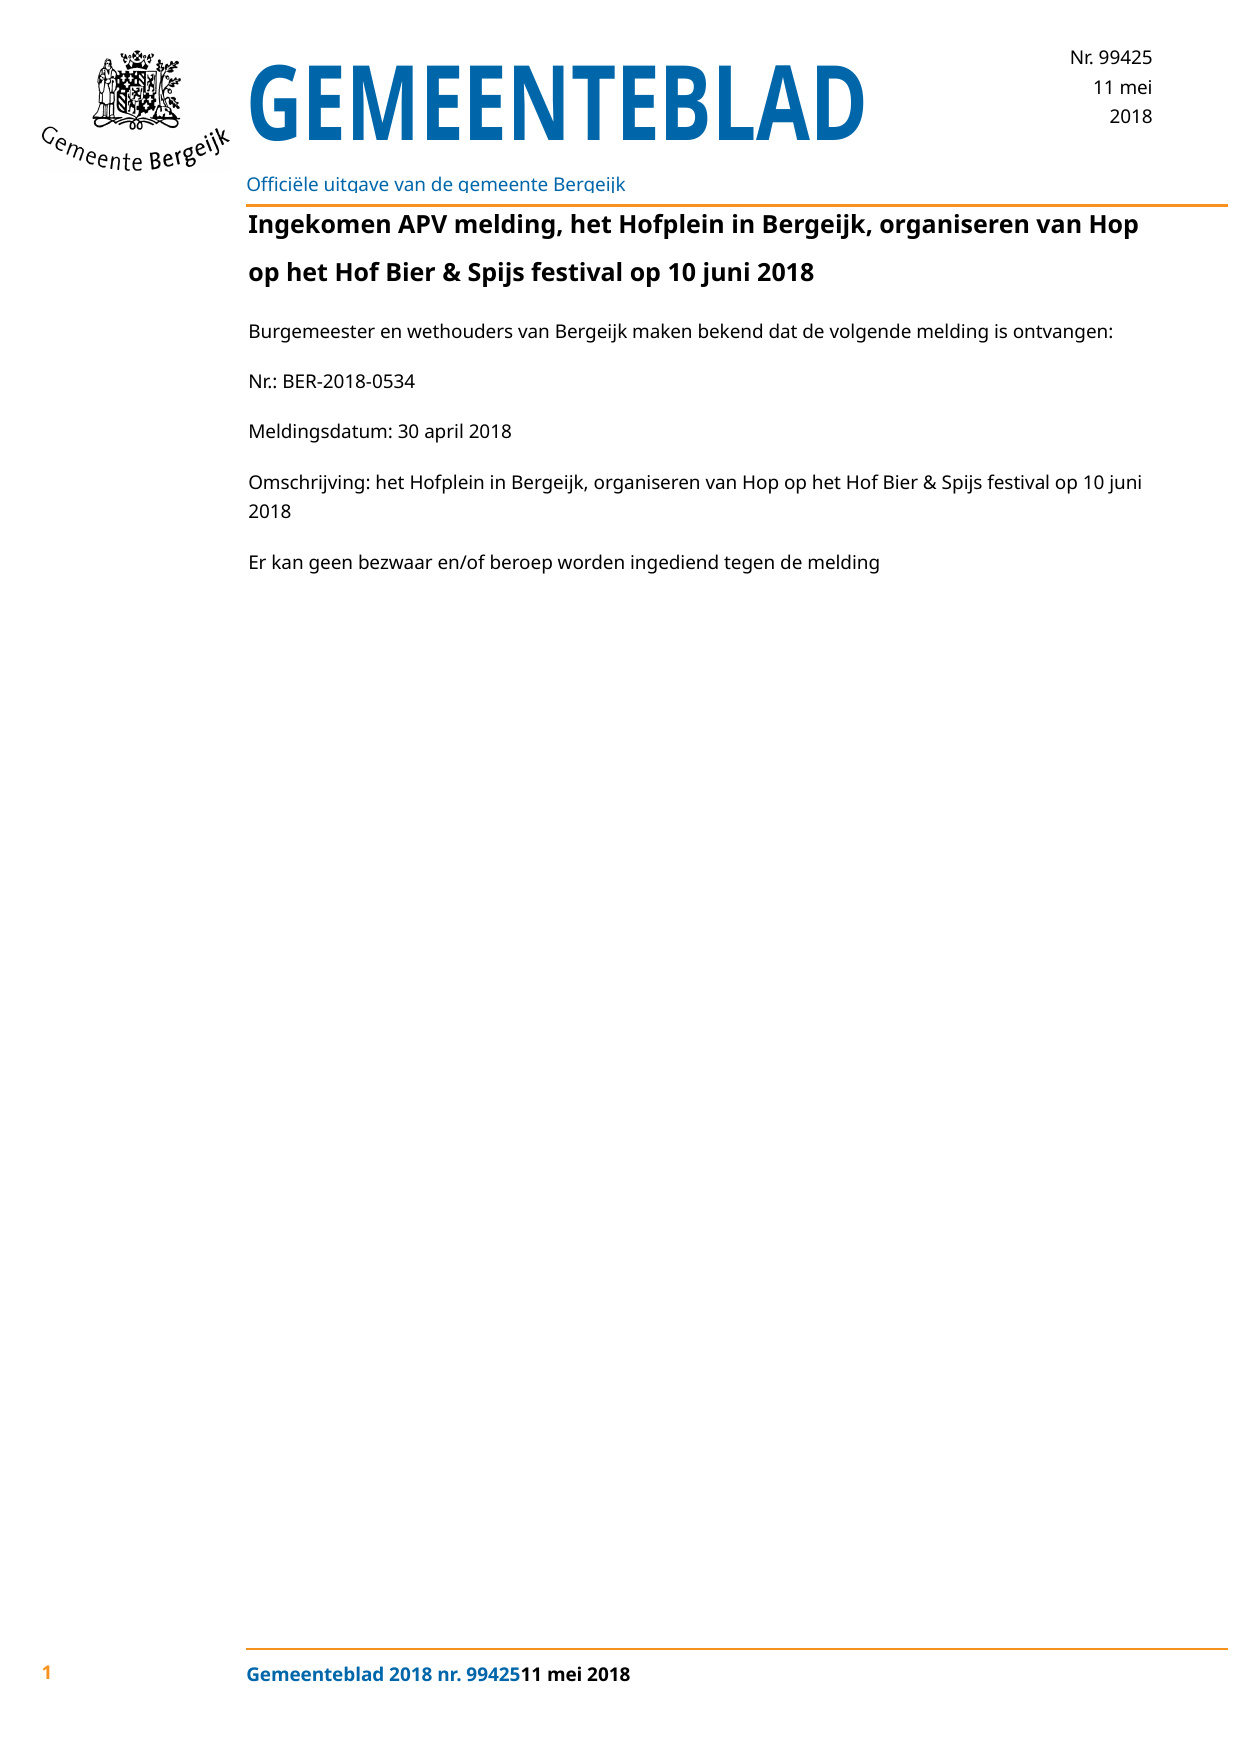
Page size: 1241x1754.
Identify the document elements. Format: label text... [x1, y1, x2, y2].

text Ingekomen APV melding, het Hofplein in Bergeijk, organiseren van Hop op het Hof Bier & Spijs festival op 10 juni 2018 [248, 207, 1152, 288]
text Burgemeester en wethouders van Bergeijk maken bekend dat de volgende melding is ontvangen: [248, 318, 1152, 344]
text Nr.: BER-2018-0534 [248, 368, 1152, 394]
text Er kan geen bezwaar en/of beroep worden ingediend tegen de melding [248, 549, 1152, 575]
text Omschrijving: het Hofplein in Bergeijk, organiseren van Hop op het Hof Bier & Spijs festival op 10 juni 2018 [248, 469, 1152, 524]
picture [41, 47, 231, 172]
text Meldingsdatum: 30 april 2018 [248, 419, 1152, 444]
